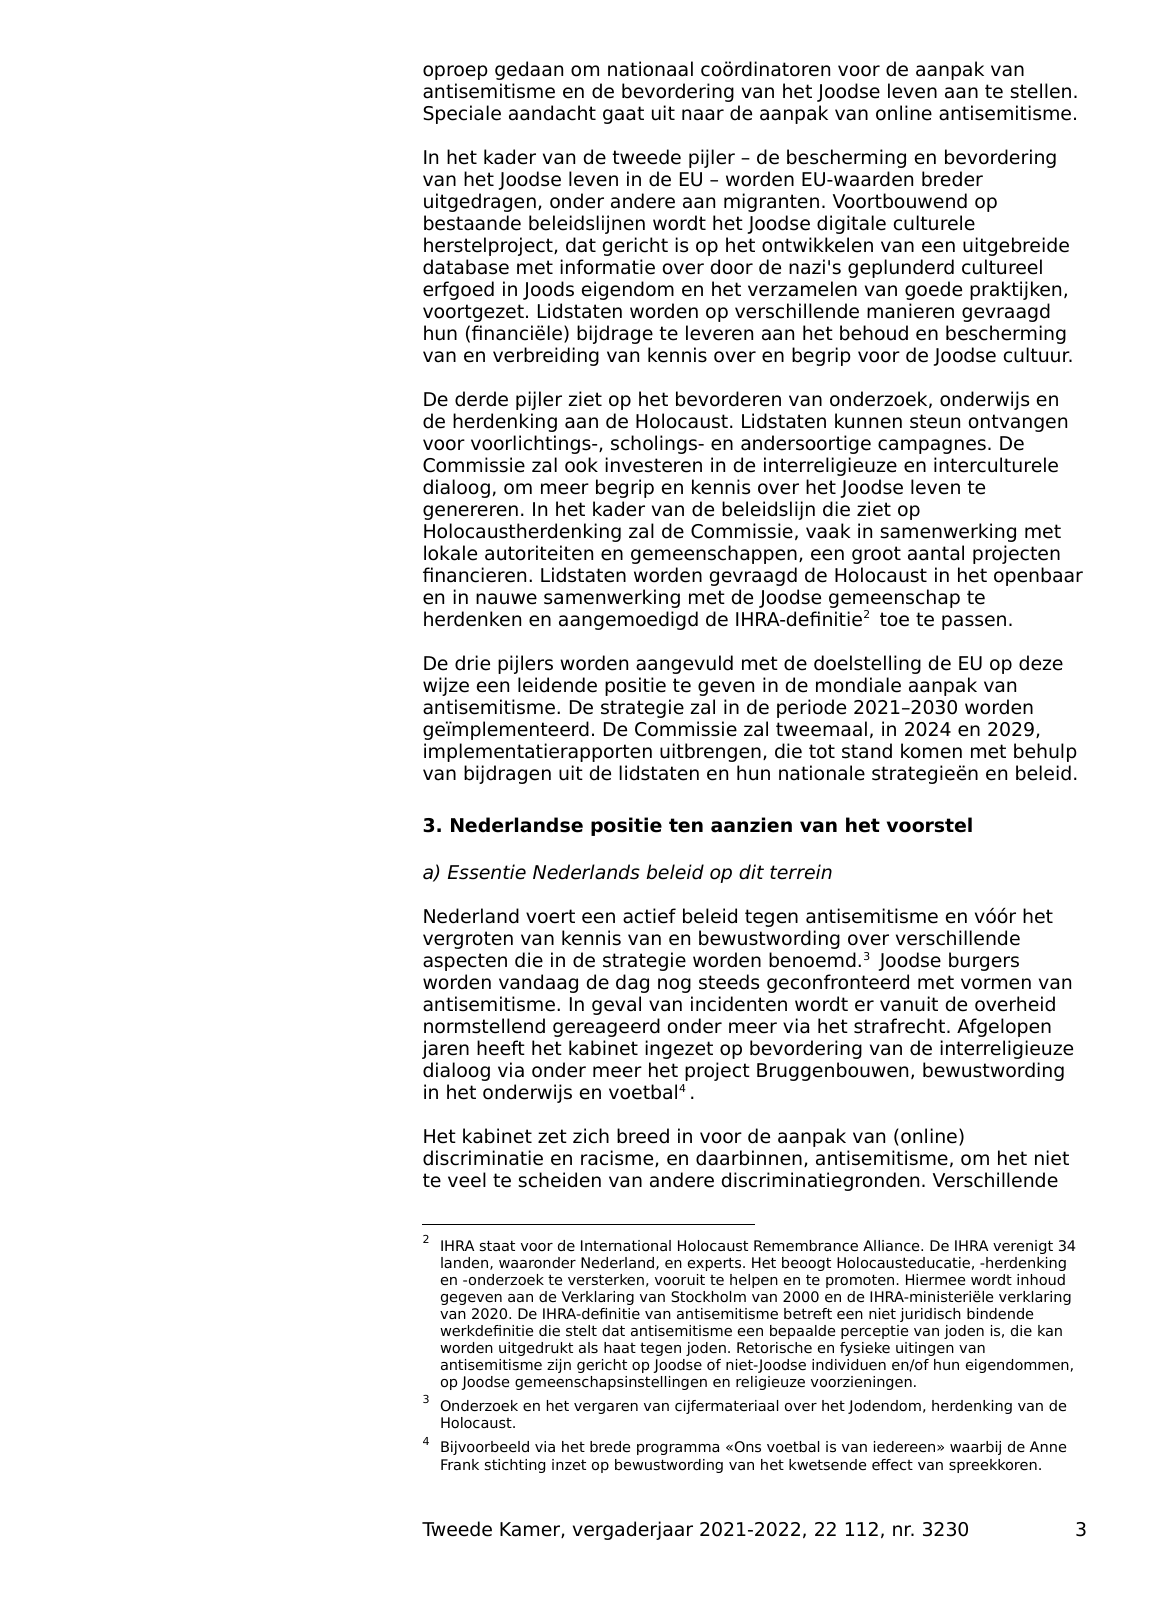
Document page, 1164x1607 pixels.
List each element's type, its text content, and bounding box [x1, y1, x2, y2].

subtitle a) Essentie Nederlands beleid op dit terrein [422, 862, 1087, 884]
text IHRA staat voor de International Holocaust Remembrance Alliance. De IHRA verenigt 34 landen, waaronder Nederland, en experts. Het beoogt Holocausteducatie, -herdenking en -onderzoek te versterken, vooruit te helpen en te promoten. Hiermee wordt inhoud gegeven aan de Verklaring van Stockholm van 2000 en de IHRA-ministeriële verklaring van 2020. De IHRA-definitie van antisemitisme betreft een niet juridisch bindende werkdefinitie die stelt dat antisemitisme een bepaalde perceptie van joden is, die kan worden uitgedrukt als haat tegen joden. Retorische en fysieke uitingen van antisemitisme zijn gericht op Joodse of niet-Joodse individuen en/of hun eigendommen, op Joodse gemeenschapsinstellingen en religieuze voorzieningen. [422, 1233, 1087, 1391]
text De drie pijlers worden aangevuld met de doelstelling de EU op deze wijze een leidende positie te geven in de mondiale aanpak van antisemitisme. De strategie zal in de periode 2021–2030 worden geïmplementeerd. De Commissie zal tweemaal, in 2024 en 2029, implementatierapporten uitbrengen, die tot stand komen met behulp van bijdragen uit de lidstaten en hun nationale strategieën en beleid. [422, 653, 1087, 785]
text In het kader van de tweede pijler – de bescherming en bevordering van het Joodse leven in de EU – worden EU-waarden breder uitgedragen, onder andere aan migranten. Voortbouwend op bestaande beleidslijnen wordt het Joodse digitale culturele herstelproject, dat gericht is op het ontwikkelen van een uitgebreide database met informatie over door de nazi's geplunderd cultureel erfgoed in Joods eigendom en het verzamelen van goede praktijken, voortgezet. Lidstaten worden op verschillende manieren gevraagd hun (financiële) bijdrage te leveren aan het behoud en bescherming van en verbreiding van kennis over en begrip voor de Joodse cultuur. [422, 147, 1087, 367]
text Onderzoek en het vergaren van cijfermateriaal over het Jodendom, herdenking van de Holocaust. [422, 1393, 1087, 1432]
text Bijvoorbeeld via het brede programma «Ons voetbal is van iedereen» waarbij de Anne Frank stichting inzet op bewustwording van het kwetsende effect van spreekkoren. [422, 1435, 1087, 1474]
text Het kabinet zet zich breed in voor de aanpak van (online) discriminatie en racisme, en daarbinnen, antisemitisme, om het niet te veel te scheiden van andere discriminatiegronden. Verschillende [422, 1126, 1087, 1192]
text Nederland voert een actief beleid tegen antisemitisme en vóór het vergroten van kennis van en bewustwording over verschillende aspecten die in de strategie worden benoemd. Joodse burgers worden vandaag de dag nog steeds geconfronteerd met vormen van antisemitisme. In geval van incidenten wordt er vanuit de overheid normstellend gereageerd onder meer via het strafrecht. Afgelopen jaren heeft het kabinet ingezet op bevordering van de interreligieuze dialoog via onder meer het project Bruggenbouwen, bewustwording in het onderwijs en voetbal. [422, 906, 1087, 1104]
text oproep gedaan om nationaal coördinatoren voor de aanpak van antisemitisme en de bevordering van het Joodse leven aan te stellen. Speciale aandacht gaat uit naar de aanpak van online antisemitisme. [422, 59, 1087, 125]
text De derde pijler ziet op het bevorderen van onderzoek, onderwijs en de herdenking aan de Holocaust. Lidstaten kunnen steun ontvangen voor voorlichtings-, scholings- en andersoortige campagnes. De Commissie zal ook investeren in de interreligieuze en interculturele dialoog, om meer begrip en kennis over het Joodse leven te genereren. In het kader van de beleidslijn die ziet op Holocaustherdenking zal de Commissie, vaak in samenwerking met lokale autoriteiten en gemeenschappen, een groot aantal projecten financieren. Lidstaten worden gevraagd de Holocaust in het openbaar en in nauwe samenwerking met de Joodse gemeenschap te herdenken en aangemoedigd de IHRA-definitie toe te passen. [422, 389, 1087, 631]
subtitle 3. Nederlandse positie ten aanzien van het voorstel [422, 815, 1087, 837]
